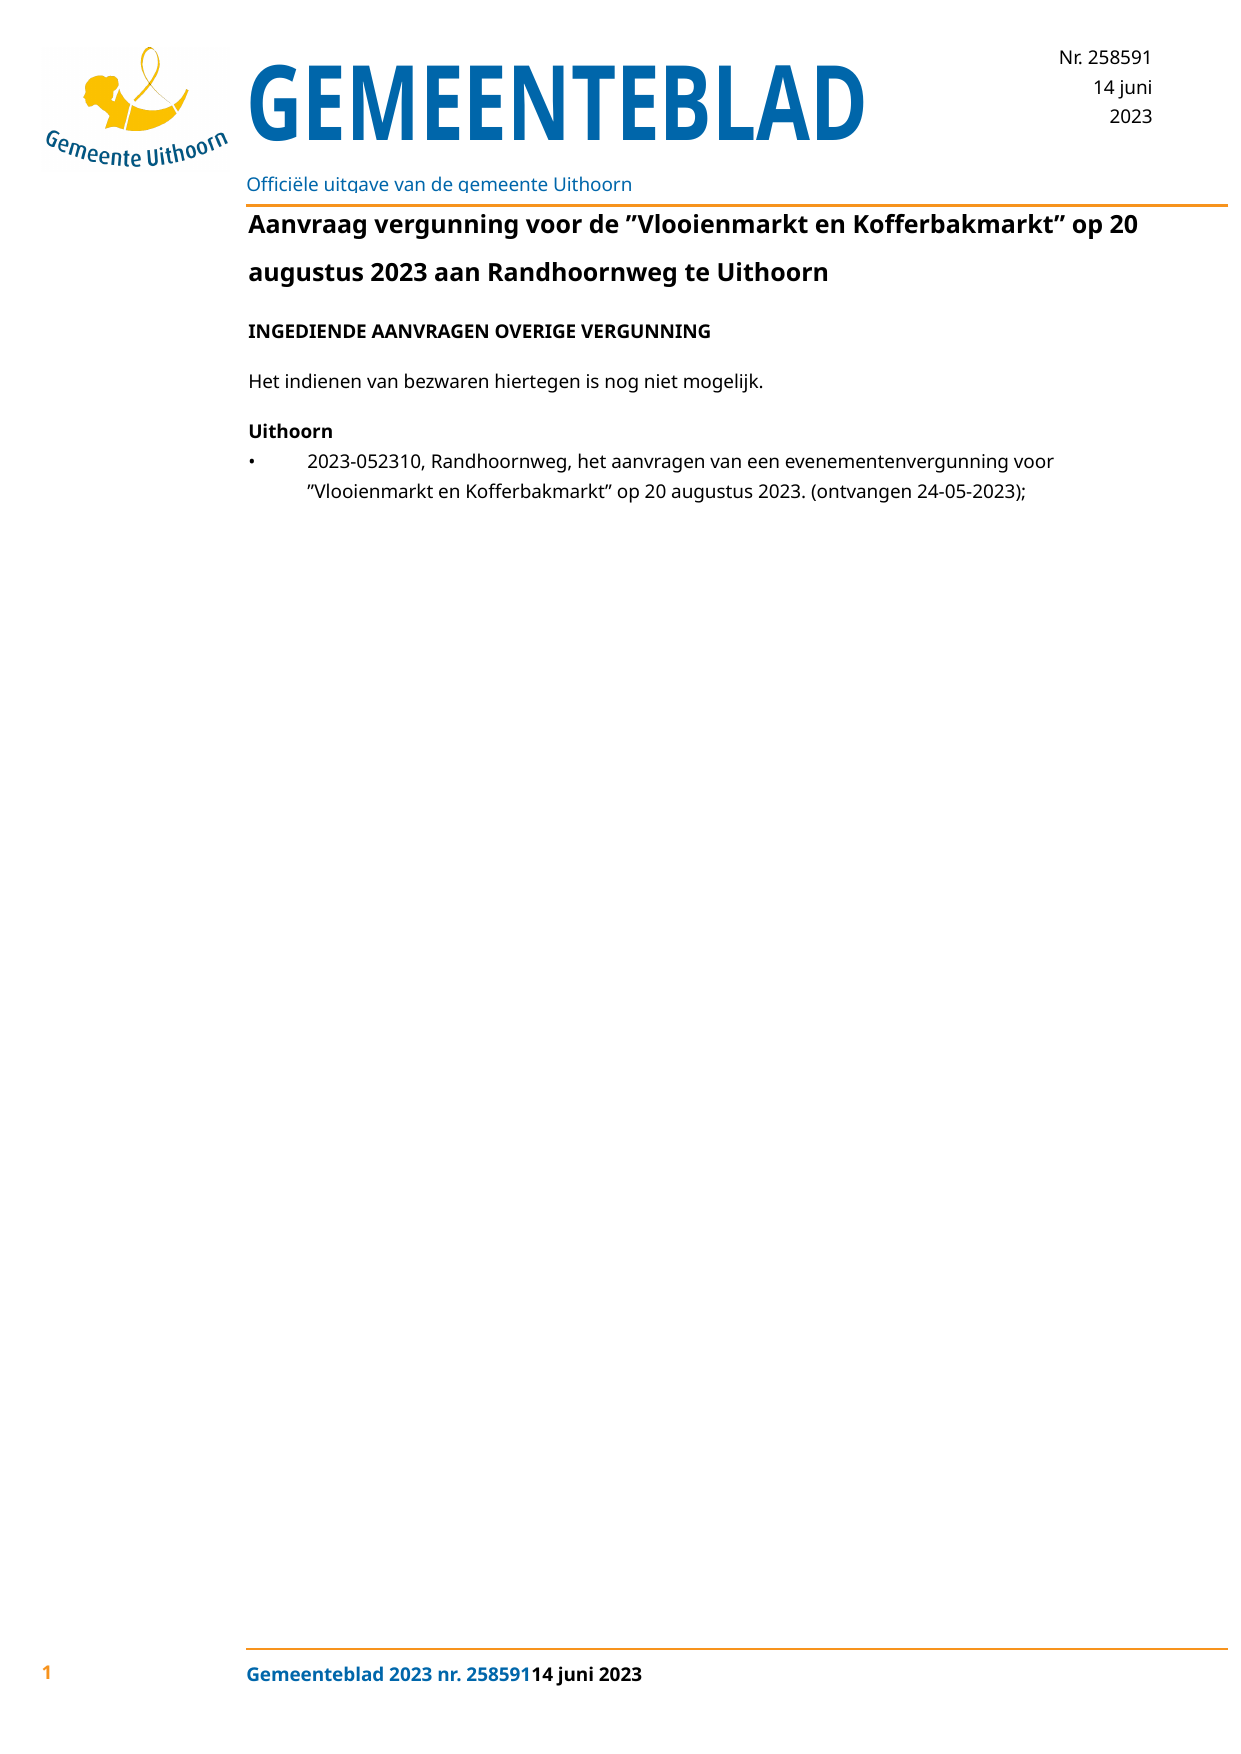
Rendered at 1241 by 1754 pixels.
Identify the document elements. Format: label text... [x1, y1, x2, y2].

list 2023-052310, Randhoornweg, het aanvragen van een evenementenvergunning voor ”Vlooienmarkt en Kofferbakmarkt” op 20 augustus 2023. (ontvangen 24-05-2023); [248, 448, 1152, 504]
text Aanvraag vergunning voor de ”Vlooienmarkt en Kofferbakmarkt” op 20 augustus 2023 aan Randhoornweg te Uithoorn [248, 207, 1152, 288]
picture [41, 47, 231, 172]
text Uithoorn [248, 419, 1152, 444]
text INGEDIENDE AANVRAGEN OVERIGE VERGUNNING [248, 318, 1152, 344]
text Het indienen van bezwaren hiertegen is nog niet mogelijk. [248, 368, 1152, 394]
